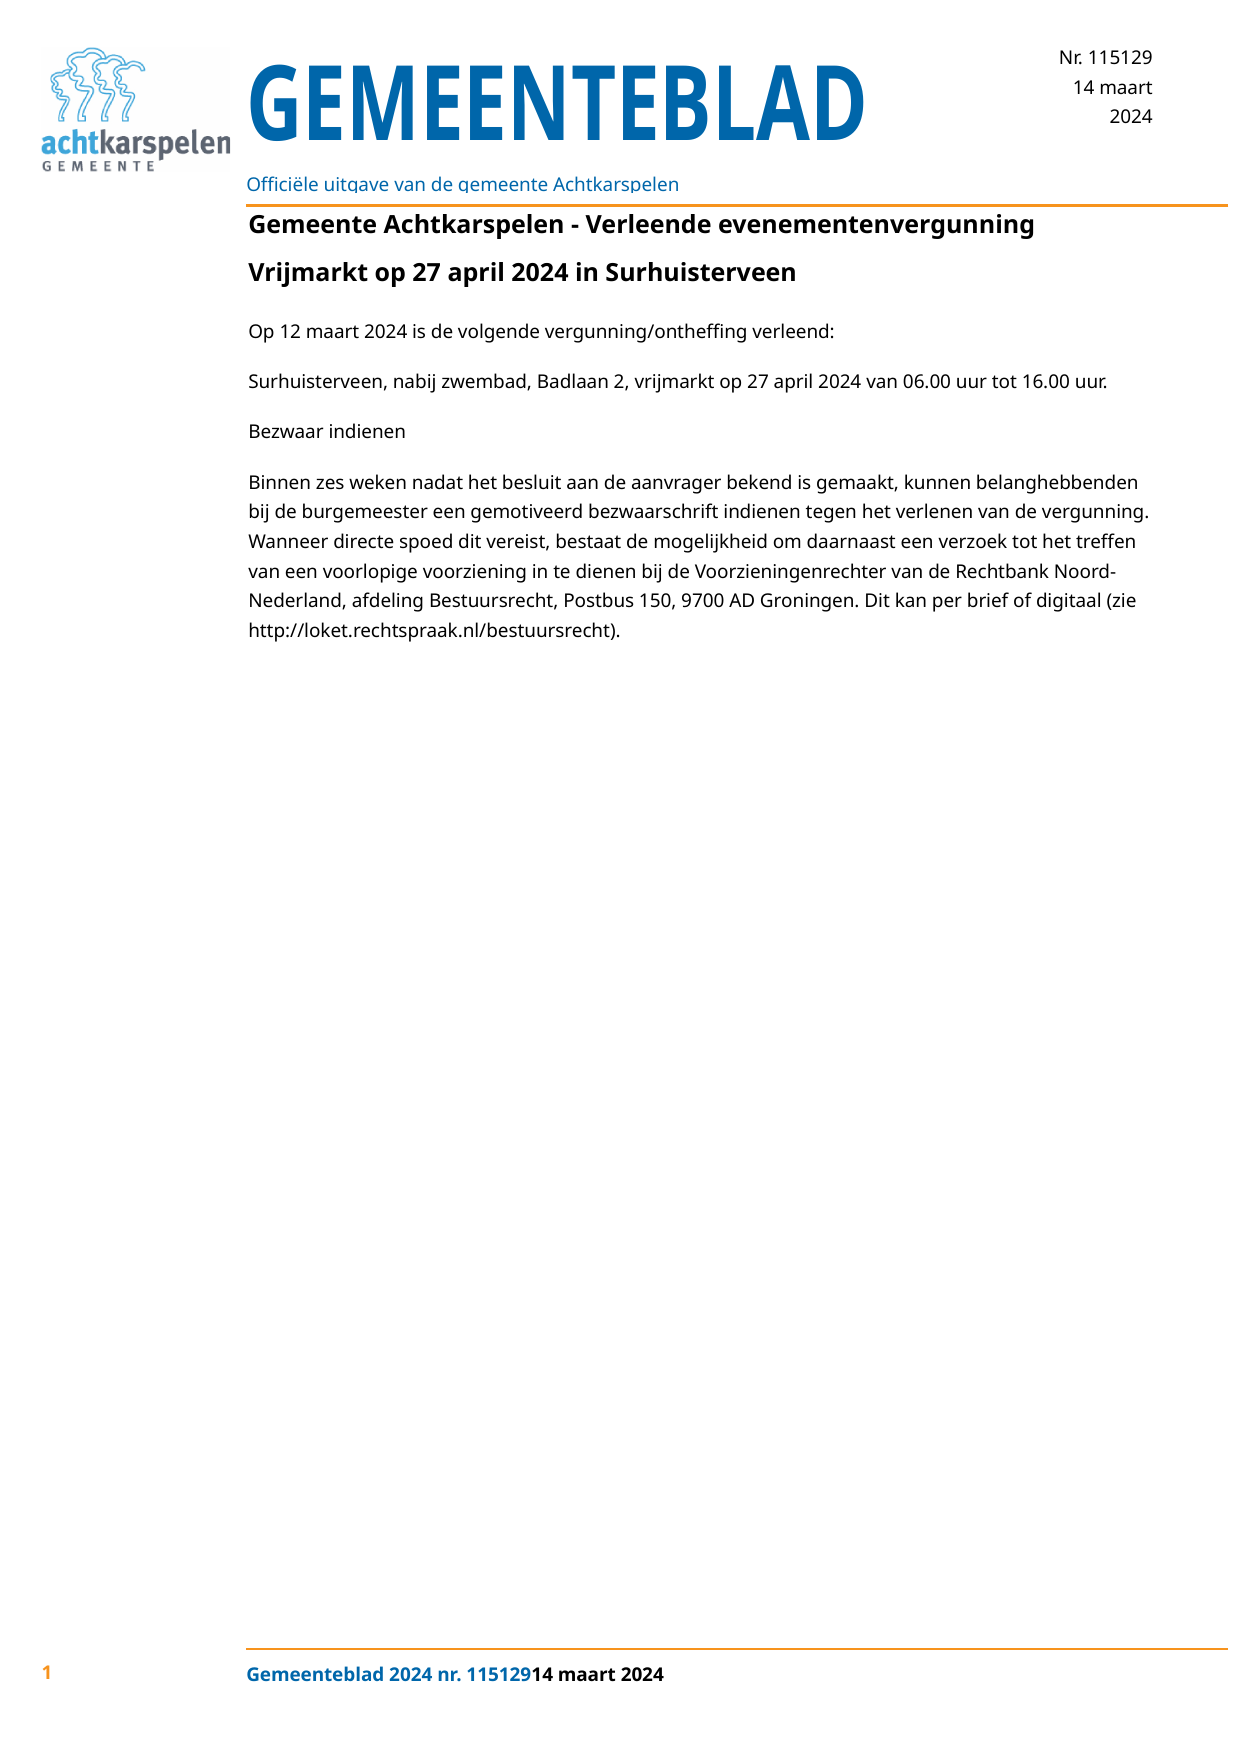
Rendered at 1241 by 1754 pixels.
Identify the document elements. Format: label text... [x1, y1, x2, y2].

text Op 12 maart 2024 is de volgende vergunning/ontheffing verleend: [248, 318, 1152, 344]
text Surhuisterveen, nabij zwembad, Badlaan 2, vrijmarkt op 27 april 2024 van 06.00 uur tot 16.00 uur. [248, 368, 1152, 394]
picture [41, 47, 231, 172]
text Bezwaar indienen [248, 419, 1152, 444]
text Gemeente Achtkarspelen - Verleende evenementenvergunning Vrijmarkt op 27 april 2024 in Surhuisterveen [248, 207, 1152, 288]
text Binnen zes weken nadat het besluit aan de aanvrager bekend is gemaakt, kunnen belanghebbenden bij de burgemeester een gemotiveerd bezwaarschrift indienen tegen het verlenen van de vergunning. Wanneer directe spoed dit vereist, bestaat de mogelijkheid om daarnaast een verzoek tot het treffen van een voorlopige voorziening in te dienen bij de Voorzieningenrechter van de Rechtbank Noord-Nederland, afdeling Bestuursrecht, Postbus 150, 9700 AD Groningen. Dit kan per brief of digitaal (zie http://loket.rechtspraak.nl/bestuursrecht). [248, 469, 1152, 643]
